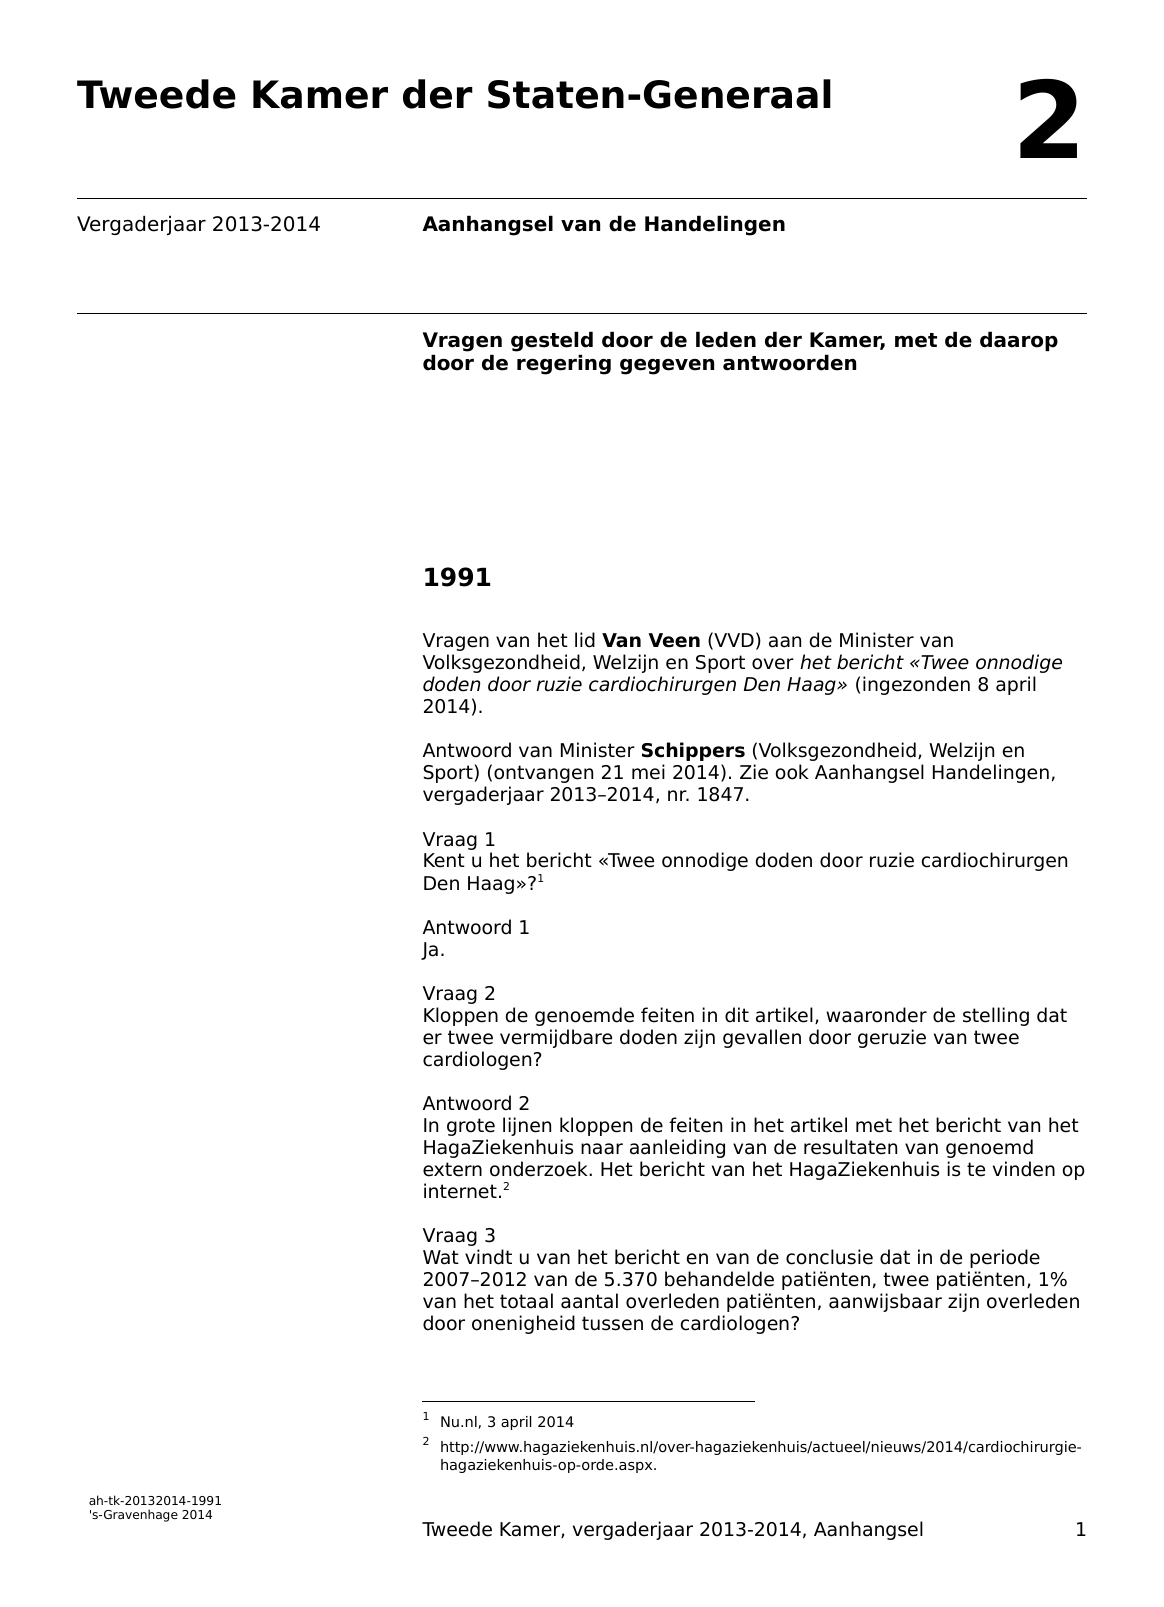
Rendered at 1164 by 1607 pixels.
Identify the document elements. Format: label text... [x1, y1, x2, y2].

text Vragen van het lid Van Veen (VVD) aan de Minister van Volksgezondheid, Welzijn en Sport over het bericht «Twee onnodige doden door ruzie cardiochirurgen Den Haag» (ingezonden 8 april 2014). [422, 630, 1087, 718]
text 's-Gravenhage 2014 [88, 1508, 323, 1522]
text Vraag 2 [422, 983, 1087, 1005]
text Kent u het bericht «Twee onnodige doden door ruzie cardiochirurgen Den Haag»? [422, 850, 1087, 894]
text ah-tk-20132014-1991 [88, 1494, 323, 1508]
table_header 2 [886, 59, 1087, 198]
text Vraag 3 [422, 1225, 1087, 1247]
text In grote lijnen kloppen de feiten in het artikel met het bericht van het HagaZiekenhuis naar aanleiding van de resultaten van genoemd extern onderzoek. Het bericht van het HagaZiekenhuis is te vinden op internet. [422, 1115, 1087, 1203]
text http://www.hagaziekenhuis.nl/over-hagaziekenhuis/actueel/nieuws/2014/cardiochirurgie-hagaziekenhuis-op-orde.aspx. [422, 1435, 1087, 1474]
table_cell Vergaderjaar 2013-2014 [77, 199, 422, 313]
table_cell Vragen gesteld door de leden der Kamer, met de daarop door de regering gegeven antwoorden [422, 314, 1087, 375]
text 1991 [422, 563, 1087, 592]
text Vraag 1 [422, 828, 1087, 850]
text Antwoord 2 [422, 1093, 1087, 1115]
table_header Tweede Kamer der Staten-Generaal [77, 59, 886, 198]
table_cell Aanhangsel van de Handelingen [422, 199, 1087, 313]
text Ja. [422, 938, 1087, 961]
text Nu.nl, 3 april 2014 [422, 1410, 1087, 1432]
text Antwoord 1 [422, 917, 1087, 938]
text Kloppen de genoemde feiten in dit artikel, waaronder de stelling dat er twee vermijdbare doden zijn gevallen door geruzie van twee cardiologen? [422, 1005, 1087, 1071]
table_cell [77, 314, 422, 375]
text Antwoord van Minister Schippers (Volksgezondheid, Welzijn en Sport) (ontvangen 21 mei 2014). Zie ook Aanhangsel Handelingen, vergaderjaar 2013–2014, nr. 1847. [422, 740, 1087, 806]
text Wat vindt u van het bericht en van de conclusie dat in de periode 2007–2012 van de 5.370 behandelde patiënten, twee patiënten, 1% van het totaal aantal overleden patiënten, aanwijsbaar zijn overleden door onenigheid tussen de cardiologen? [422, 1247, 1087, 1335]
